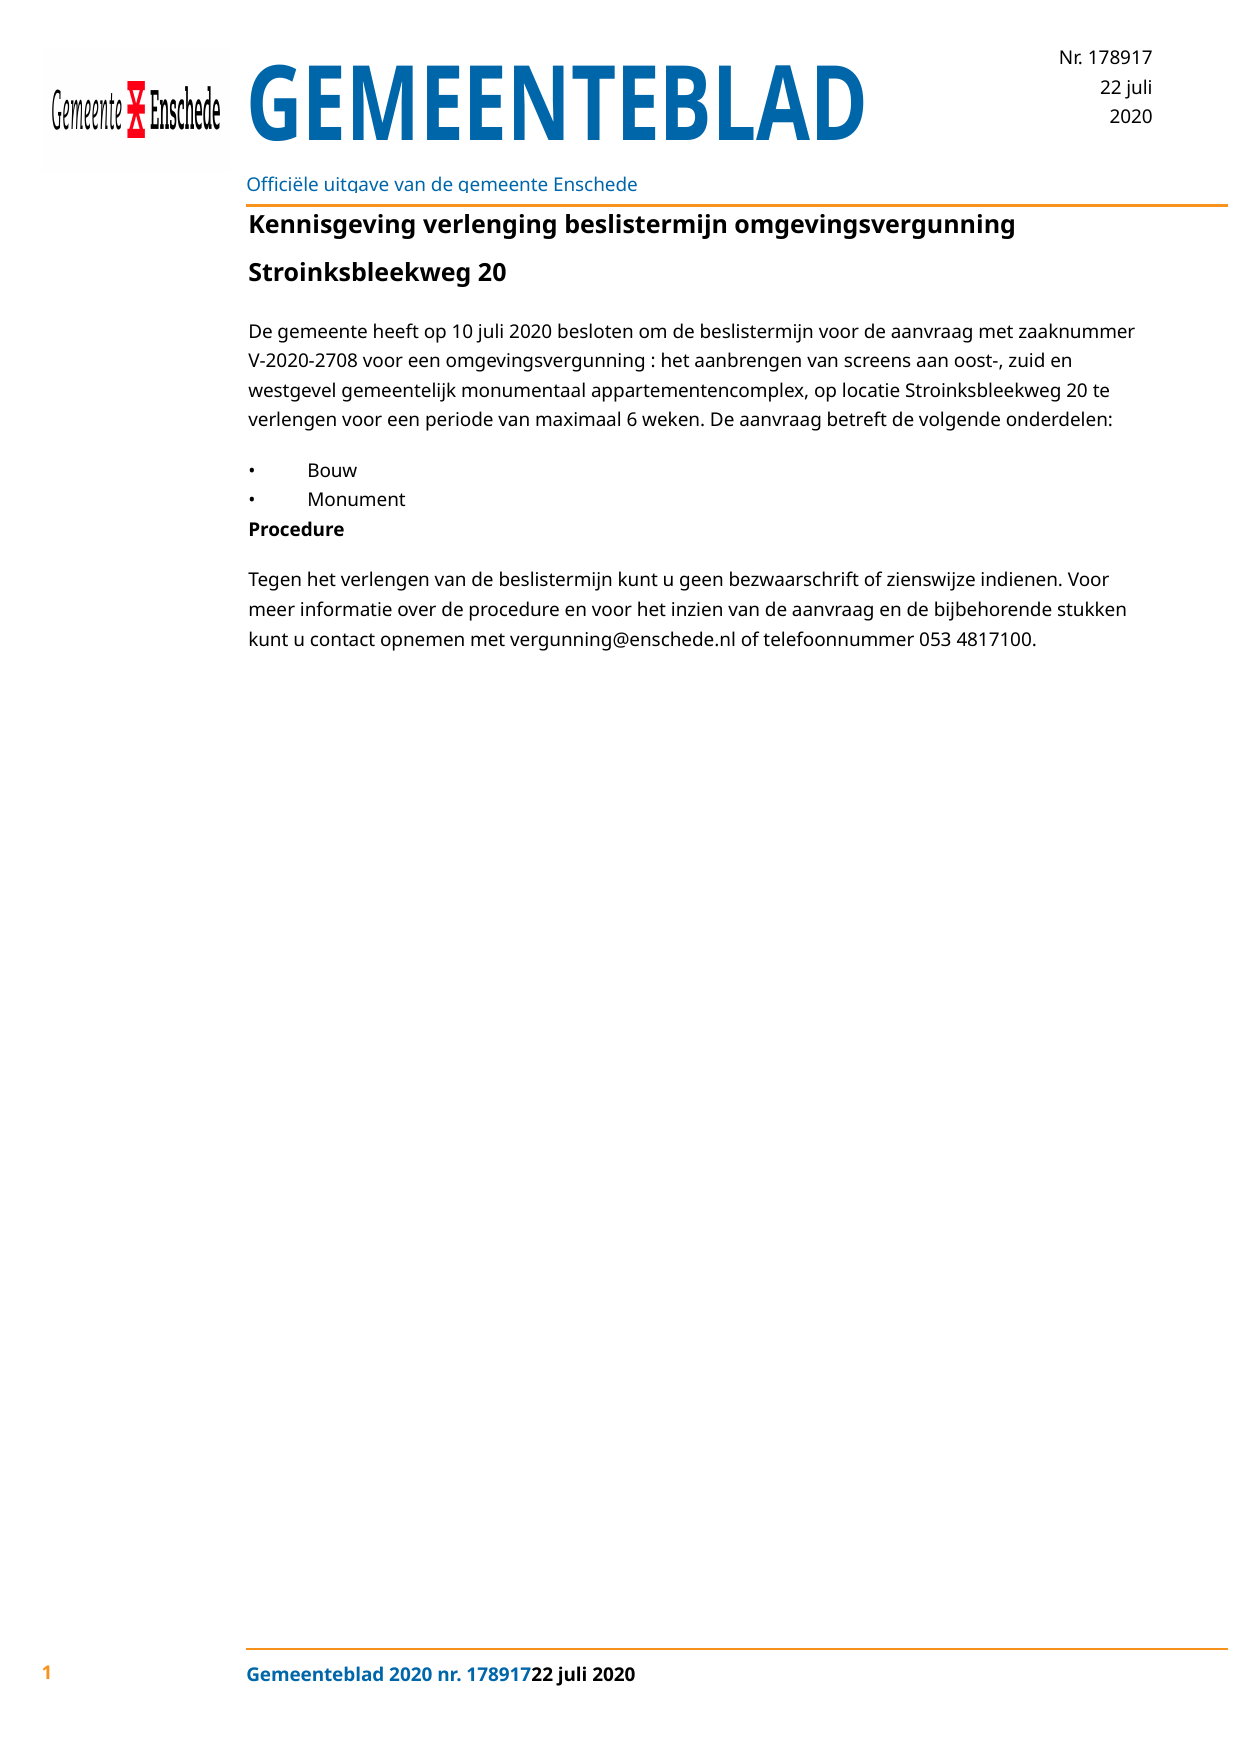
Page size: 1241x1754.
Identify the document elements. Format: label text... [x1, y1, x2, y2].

list Monument [248, 487, 1152, 512]
text De gemeente heeft op 10 juli 2020 besloten om de beslistermijn voor de aanvraag met zaaknummer V-2020-2708 voor een omgevingsvergunning : het aanbrengen van screens aan oost-, zuid en westgevel gemeentelijk monumentaal appartementencomplex, op locatie Stroinksbleekweg 20 te verlengen voor een periode van maximaal 6 weken. De aanvraag betreft de volgende onderdelen: [248, 318, 1152, 432]
text Kennisgeving verlenging beslistermijn omgevingsvergunning Stroinksbleekweg 20 [248, 207, 1152, 288]
list Bouw [248, 457, 1152, 483]
text Tegen het verlengen van de beslistermijn kunt u geen bezwaarschrift of zienswijze indienen. Voor meer informatie over de procedure en voor het inzien van de aanvraag en de bijbehorende stukken kunt u contact opnemen met vergunning@enschede.nl of telefoonnummer 053 4817100. [248, 567, 1152, 652]
text Procedure [248, 516, 1152, 542]
picture [41, 47, 231, 172]
